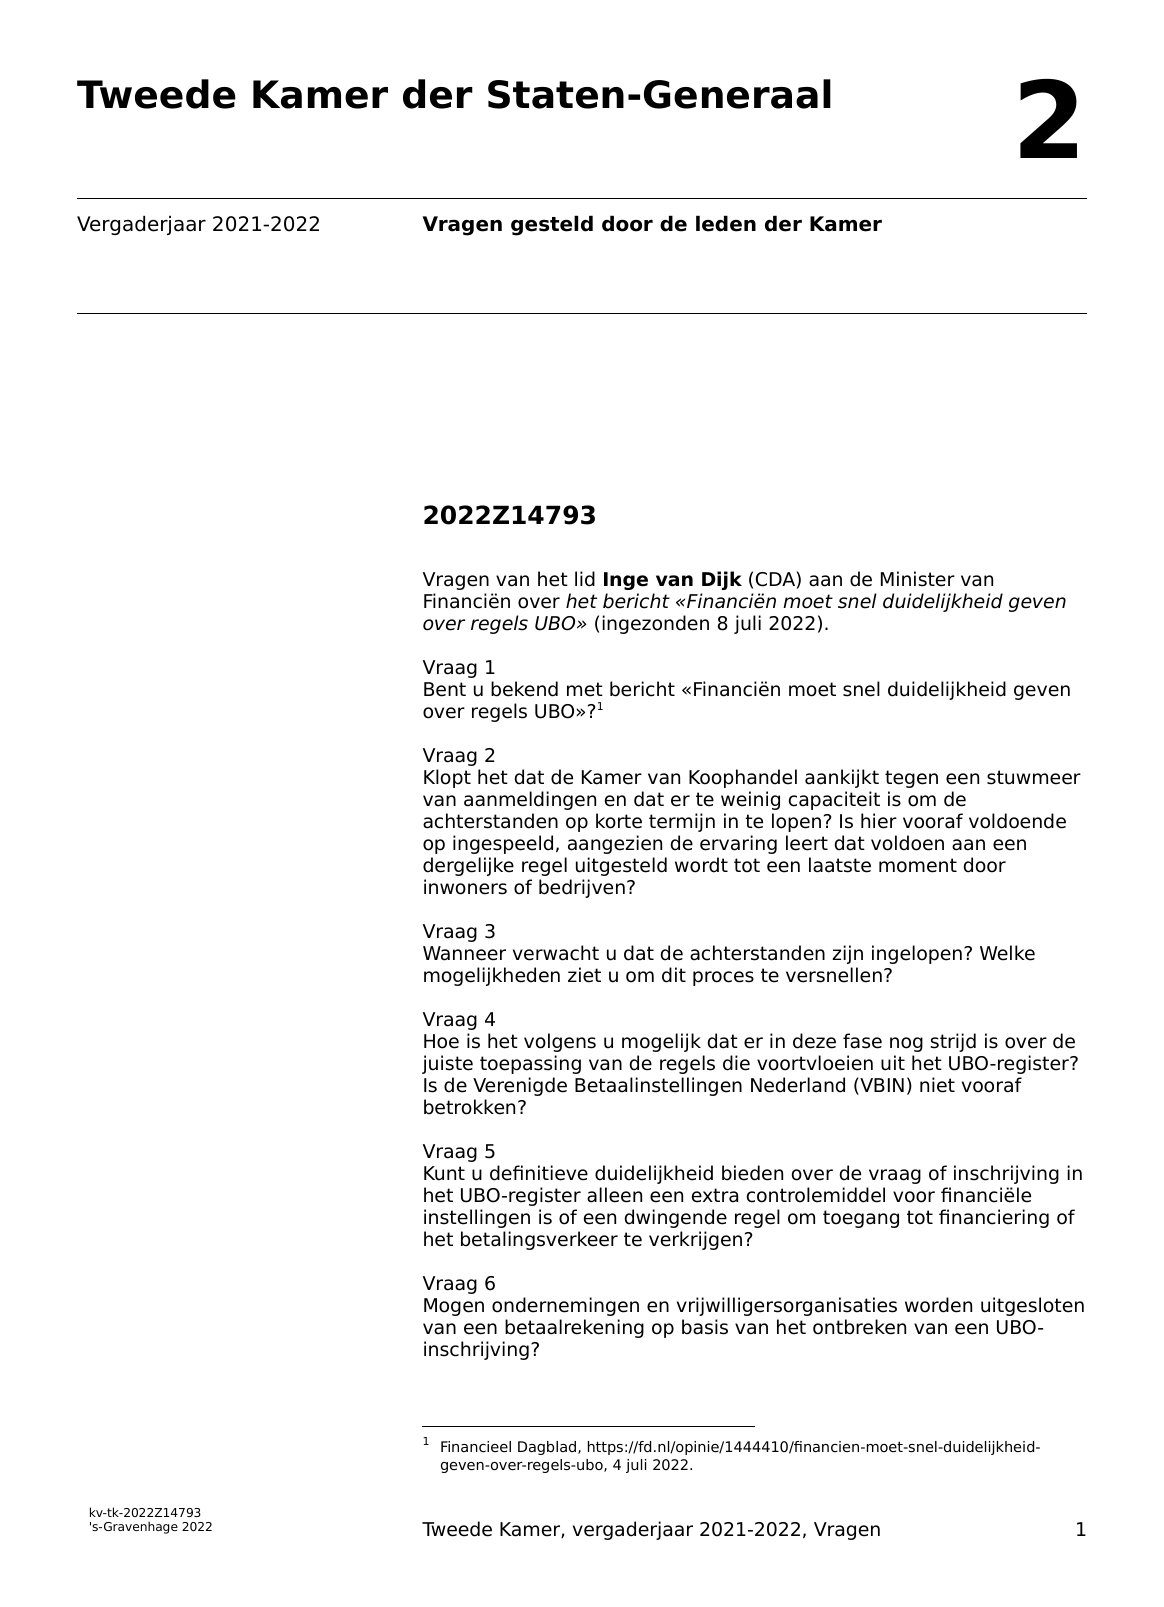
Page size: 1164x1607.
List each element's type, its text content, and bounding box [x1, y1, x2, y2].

text Vraag 6 [422, 1273, 1087, 1295]
text Vraag 3 [422, 921, 1087, 943]
text Vragen van het lid Inge van Dijk (CDA) aan de Minister van Financiën over het bericht «Financiën moet snel duidelijkheid geven over regels UBO» (ingezonden 8 juli 2022). [422, 569, 1087, 635]
text Vraag 4 [422, 1009, 1087, 1031]
text Bent u bekend met bericht «Financiën moet snel duidelijkheid geven over regels UBO»? [422, 679, 1087, 723]
text Mogen ondernemingen en vrijwilligersorganisaties worden uitgesloten van een betaalrekening op basis van het ontbreken van een UBO-inschrijving? [422, 1295, 1087, 1361]
text Hoe is het volgens u mogelijk dat er in deze fase nog strijd is over de juiste toepassing van de regels die voortvloeien uit het UBO-register? Is de Verenigde Betaalinstellingen Nederland (VBIN) niet vooraf betrokken? [422, 1031, 1087, 1119]
table_header 2 [886, 59, 1087, 198]
text kv-tk-2022Z14793 [88, 1506, 323, 1520]
table_cell Vragen gesteld door de leden der Kamer [422, 199, 1087, 313]
text Wanneer verwacht u dat de achterstanden zijn ingelopen? Welke mogelijkheden ziet u om dit proces te versnellen? [422, 943, 1087, 987]
table_cell Vergaderjaar 2021-2022 [77, 199, 422, 313]
text Vraag 2 [422, 745, 1087, 767]
table_header Tweede Kamer der Staten-Generaal [77, 59, 886, 198]
text Vraag 5 [422, 1141, 1087, 1163]
text Vraag 1 [422, 657, 1087, 679]
text 's-Gravenhage 2022 [88, 1520, 323, 1534]
text Financieel Dagblad, https://fd.nl/opinie/1444410/financien-moet-snel-duidelijkheid-geven-over-regels-ubo, 4 juli 2022. [422, 1435, 1087, 1474]
text 2022Z14793 [422, 501, 1087, 531]
text Kunt u definitieve duidelijkheid bieden over de vraag of inschrijving in het UBO-register alleen een extra controlemiddel voor financiële instellingen is of een dwingende regel om toegang tot financiering of het betalingsverkeer te verkrijgen? [422, 1163, 1087, 1251]
text Klopt het dat de Kamer van Koophandel aankijkt tegen een stuwmeer van aanmeldingen en dat er te weinig capaciteit is om de achterstanden op korte termijn in te lopen? Is hier vooraf voldoende op ingespeeld, aangezien de ervaring leert dat voldoen aan een dergelijke regel uitgesteld wordt tot een laatste moment door inwoners of bedrijven? [422, 767, 1087, 899]
